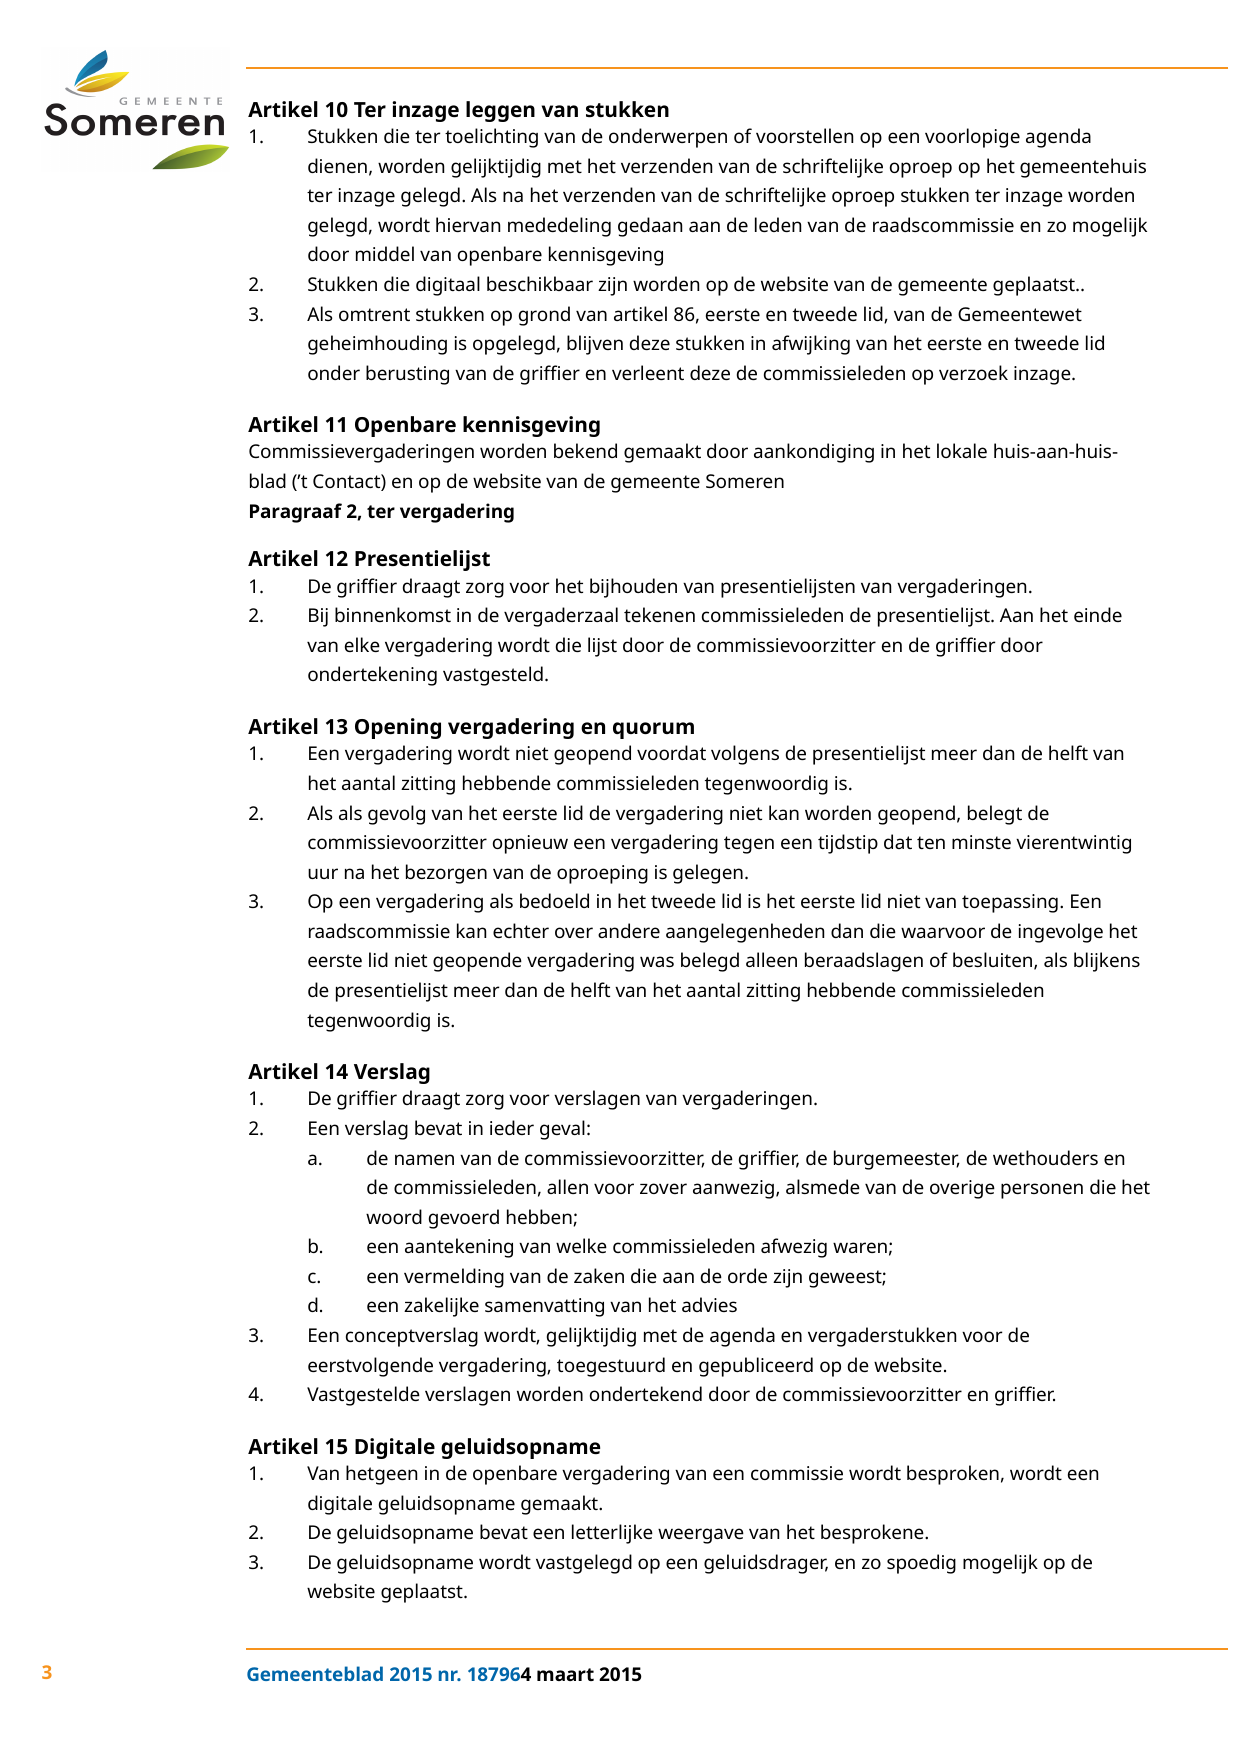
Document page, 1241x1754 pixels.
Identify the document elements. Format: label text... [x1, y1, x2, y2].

list een aantekening van welke commissieleden afwezig waren; [307, 1233, 1152, 1259]
list De geluidsopname bevat een letterlijke weergave van het besprokene. [248, 1519, 1152, 1545]
text Artikel 11 Openbare kennisgeving [248, 410, 1152, 439]
text Paragraaf 2, ter vergadering [248, 498, 1152, 524]
list De geluidsopname wordt vastgelegd op een geluidsdrager, en zo spoedig mogelijk op de website geplaatst. [248, 1549, 1152, 1604]
text Artikel 10 Ter inzage leggen van stukken [248, 95, 1152, 123]
text Artikel 15 Digitale geluidsopname [248, 1432, 1152, 1460]
list Een vergadering wordt niet geopend voordat volgens de presentielijst meer dan de helft van het aantal zitting hebbende commissieleden tegenwoordig is. [248, 741, 1152, 796]
text Artikel 14 Verslag [248, 1057, 1152, 1086]
list een vermelding van de zaken die aan de orde zijn geweest; [307, 1263, 1152, 1289]
list Als omtrent stukken op grond van artikel 86, eerste en tweede lid, van de Gemeentewet geheimhouding is opgelegd, blijven deze stukken in afwijking van het eerste en tweede lid onder berusting van de griffier en verleent deze de commissieleden op verzoek inzage. [248, 301, 1152, 386]
list Bij binnenkomst in de vergaderzaal tekenen commissieleden de presentielijst. Aan het einde van elke vergadering wordt die lijst door de commissievoorzitter en de griffier door ondertekening vastgesteld. [248, 602, 1152, 687]
list Van hetgeen in de openbare vergadering van een commissie wordt besproken, wordt een digitale geluidsopname gemaakt. [248, 1460, 1152, 1516]
list De griffier draagt zorg voor het bijhouden van presentielijsten van vergaderingen. [248, 573, 1152, 599]
list Vastgestelde verslagen worden ondertekend door de commissievoorzitter en griffier. [248, 1381, 1152, 1407]
list Op een vergadering als bedoeld in het tweede lid is het eerste lid niet van toepassing. Een raadscommissie kan echter over andere aangelegenheden dan die waarvoor de ingevolge het eerste lid niet geopende vergadering was belegd alleen beraadslagen of besluiten, als blijkens de presentielijst meer dan de helft van het aantal zitting hebbende commissieleden tegenwoordig is. [248, 888, 1152, 1032]
text Artikel 12 Presentielijst [248, 544, 1152, 573]
list Stukken die digitaal beschikbaar zijn worden op de website van de gemeente geplaatst.. [248, 271, 1152, 297]
picture [41, 47, 231, 172]
list de namen van de commissievoorzitter, de griffier, de burgemeester, de wethouders en de commissieleden, allen voor zover aanwezig, alsmede van de overige personen die het woord gevoerd hebben; [307, 1145, 1152, 1230]
list Als als gevolg van het eerste lid de vergadering niet kan worden geopend, belegt de commissievoorzitter opnieuw een vergadering tegen een tijdstip dat ten minste vierentwintig uur na het bezorgen van de oproeping is gelegen. [248, 800, 1152, 884]
list een zakelijke samenvatting van het advies [307, 1293, 1152, 1318]
text Artikel 13 Opening vergadering en quorum [248, 712, 1152, 741]
list Een conceptverslag wordt, gelijktijdig met de agenda en vergaderstukken voor de eerstvolgende vergadering, toegestuurd en gepubliceerd op de website. [248, 1322, 1152, 1378]
list Een verslag bevat in ieder geval: [248, 1115, 1152, 1141]
list Stukken die ter toelichting van de onderwerpen of voorstellen op een voorlopige agenda dienen, worden gelijktijdig met het verzenden van de schriftelijke oproep op het gemeentehuis ter inzage gelegd. Als na het verzenden van de schriftelijke oproep stukken ter inzage worden gelegd, wordt hiervan mededeling gedaan aan de leden van de raadscommissie en zo mogelijk door middel van openbare kennisgeving [248, 123, 1152, 267]
text Commissievergaderingen worden bekend gemaakt door aankondiging in het lokale huis-aan-huis-blad (’t Contact) en op de website van de gemeente Someren [248, 439, 1152, 494]
list De griffier draagt zorg voor verslagen van vergaderingen. [248, 1086, 1152, 1111]
